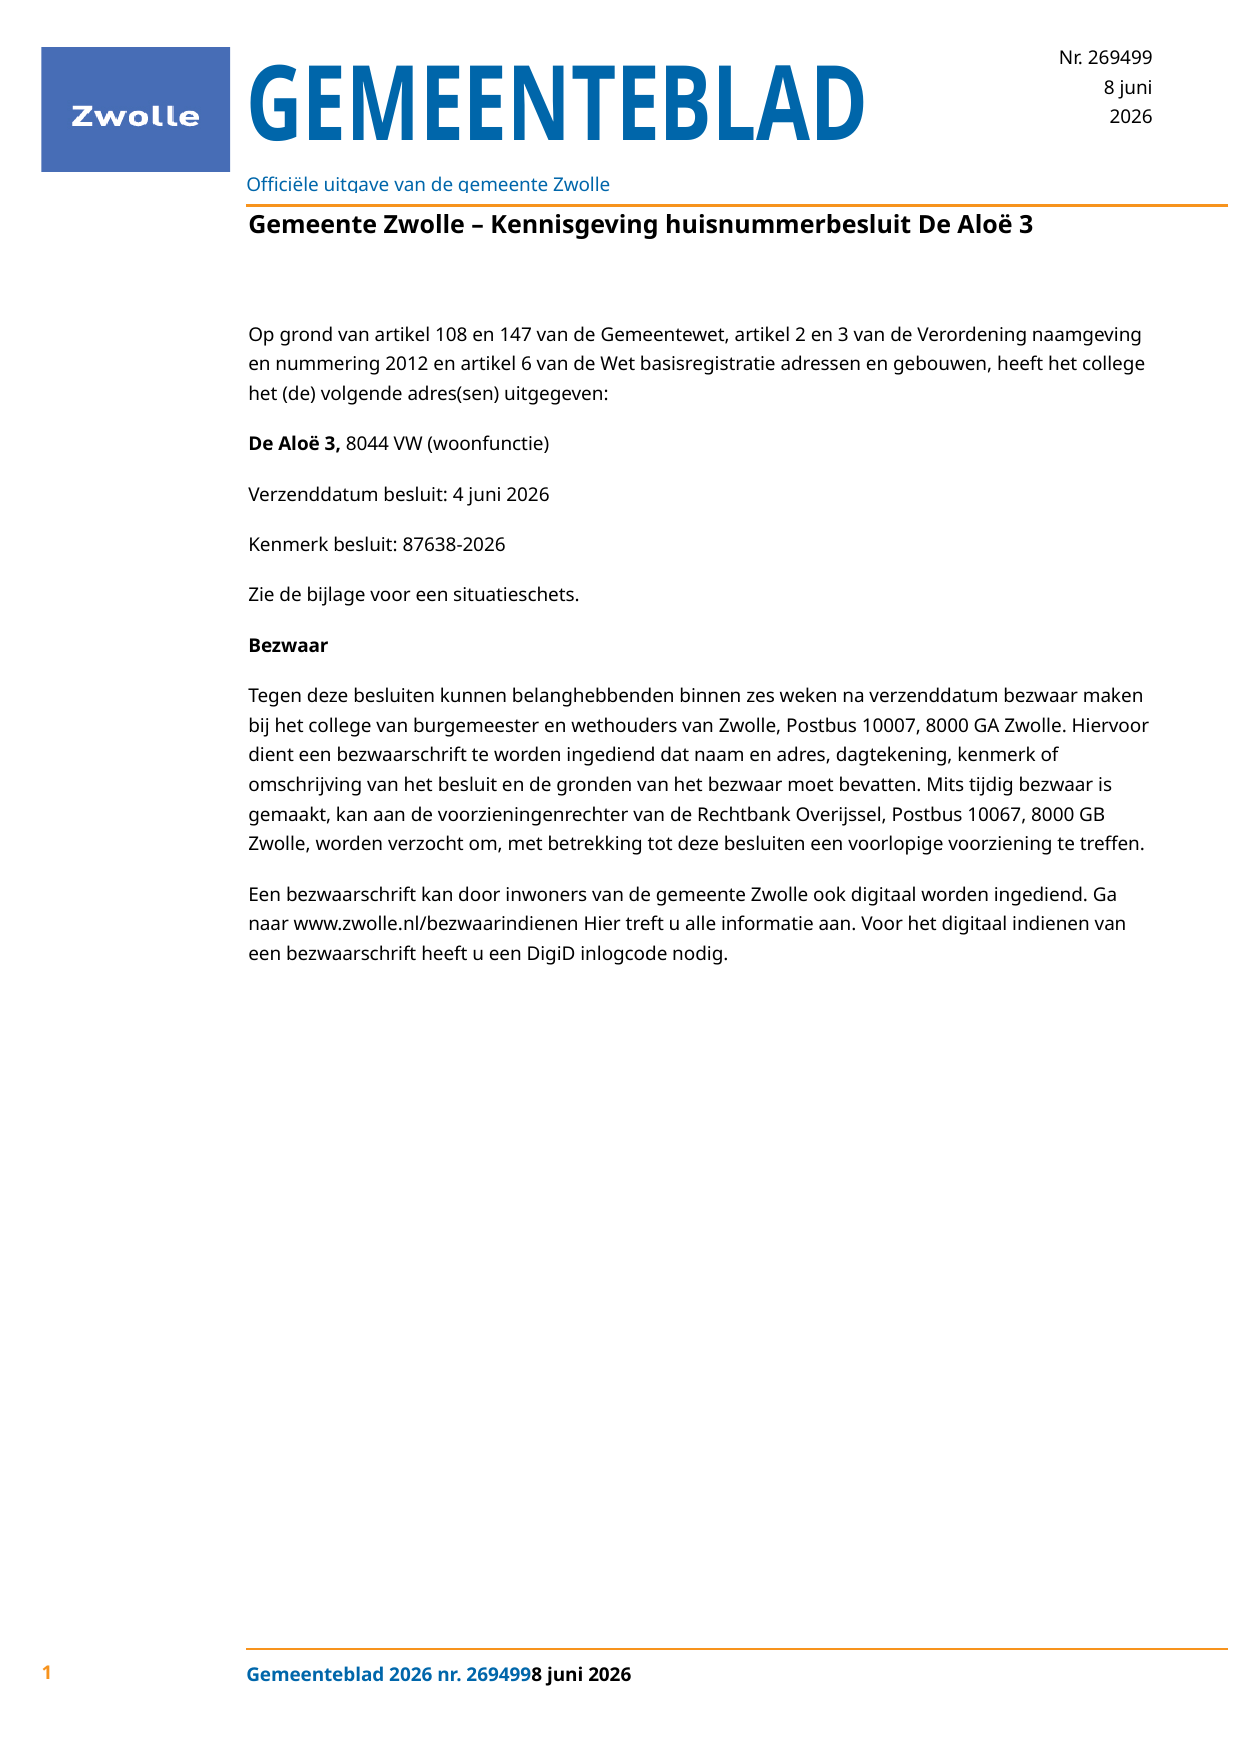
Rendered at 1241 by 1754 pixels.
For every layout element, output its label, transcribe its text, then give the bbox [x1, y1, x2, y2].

text Zie de bijlage voor een situatieschets. [248, 582, 1152, 607]
text Bezwaar [248, 632, 1152, 658]
text Gemeente Zwolle – Kennisgeving huisnummerbesluit De Aloë 3 [248, 207, 1152, 241]
text De Aloë 3, 8044 VW (woonfunctie) [248, 430, 1152, 456]
text Een bezwaarschrift kan door inwoners van de gemeente Zwolle ook digitaal worden ingediend. Ga naar www.zwolle.nl/bezwaarindienen Hier treft u alle informatie aan. Voor het digitaal indienen van een bezwaarschrift heeft u een DigiD inlogcode nodig. [248, 881, 1152, 966]
text Op grond van artikel 108 en 147 van de Gemeentewet, artikel 2 en 3 van de Verordening naamgeving en nummering 2012 en artikel 6 van de Wet basisregistratie adressen en gebouwen, heeft het college het (de) volgende adres(sen) uitgegeven: [248, 321, 1152, 406]
text Tegen deze besluiten kunnen belanghebbenden binnen zes weken na verzenddatum bezwaar maken bij het college van burgemeester en wethouders van Zwolle, Postbus 10007, 8000 GA Zwolle. Hiervoor dient een bezwaarschrift te worden ingediend dat naam en adres, dagtekening, kenmerk of omschrijving van het besluit en de gronden van het bezwaar moet bevatten. Mits tijdig bezwaar is gemaakt, kan aan de voorzieningenrechter van de Rechtbank Overijssel, Postbus 10067, 8000 GB Zwolle, worden verzocht om, met betrekking tot deze besluiten een voorlopige voorziening te treffen. [248, 682, 1152, 856]
text Verzenddatum besluit: 4 juni 2026 [248, 481, 1152, 506]
picture [41, 47, 231, 172]
text Kenmerk besluit: 87638-2026 [248, 531, 1152, 557]
